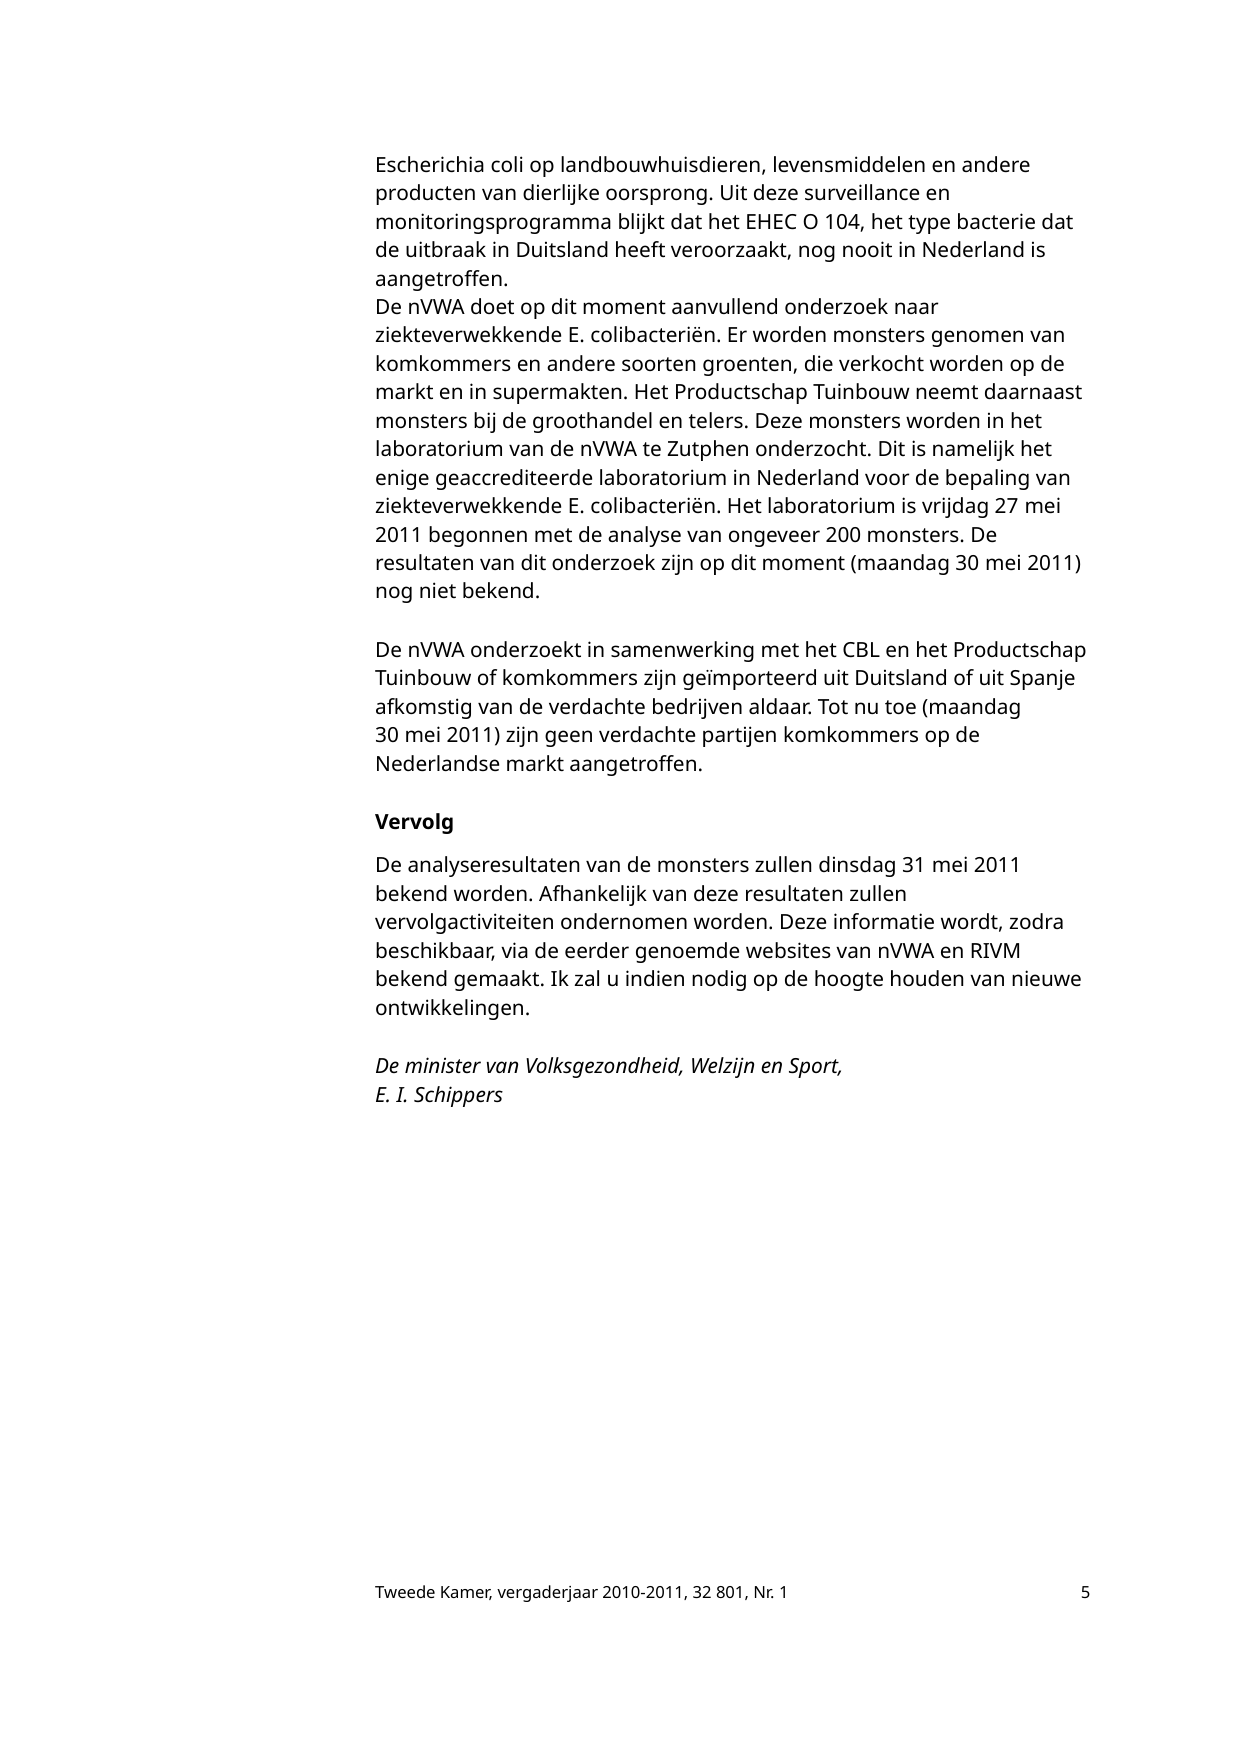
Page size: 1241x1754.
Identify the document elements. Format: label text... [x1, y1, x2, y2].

text De nVWA onderzoekt in samenwerking met het CBL en het Productschap Tuinbouw of komkommers zijn geïmporteerd uit Duitsland of uit Spanje afkomstig van de verdachte bedrijven aldaar. Tot nu toe (maandag 30 mei 2011) zijn geen verdachte partijen komkommers op de Nederlandse markt aangetroffen. [375, 635, 1090, 777]
text De analyseresultaten van de monsters zullen dinsdag 31 mei 2011 bekend worden. Afhankelijk van deze resultaten zullen vervolgactiviteiten ondernomen worden. Deze informatie wordt, zodra beschikbaar, via de eerder genoemde websites van nVWA en RIVM bekend gemaakt. Ik zal u indien nodig op de hoogte houden van nieuwe ontwikkelingen. [375, 851, 1090, 1021]
text E. I. Schippers [375, 1080, 1090, 1108]
text De minister van Volksgezondheid, Welzijn en Sport, [375, 1051, 1090, 1080]
text De nVWA doet op dit moment aanvullend onderzoek naar ziekteverwekkende E. colibacteriën. Er worden monsters genomen van komkommers en andere soorten groenten, die verkocht worden op de markt en in supermakten. Het Productschap Tuinbouw neemt daarnaast monsters bij de groothandel en telers. Deze monsters worden in het laboratorium van de nVWA te Zutphen onderzocht. Dit is namelijk het enige geaccrediteerde laboratorium in Nederland voor de bepaling van ziekteverwekkende E. colibacteriën. Het laboratorium is vrijdag 27 mei 2011 begonnen met de analyse van ongeveer 200 monsters. De resultaten van dit onderzoek zijn op dit moment (maandag 30 mei 2011) nog niet bekend. [375, 292, 1090, 605]
text Escherichia coli op landbouwhuisdieren, levensmiddelen en andere producten van dierlijke oorsprong. Uit deze surveillance en monitoringsprogramma blijkt dat het EHEC O 104, het type bacterie dat de uitbraak in Duitsland heeft veroorzaakt, nog nooit in Nederland is aangetroffen. [375, 150, 1090, 292]
text Vervolg [375, 807, 1090, 836]
